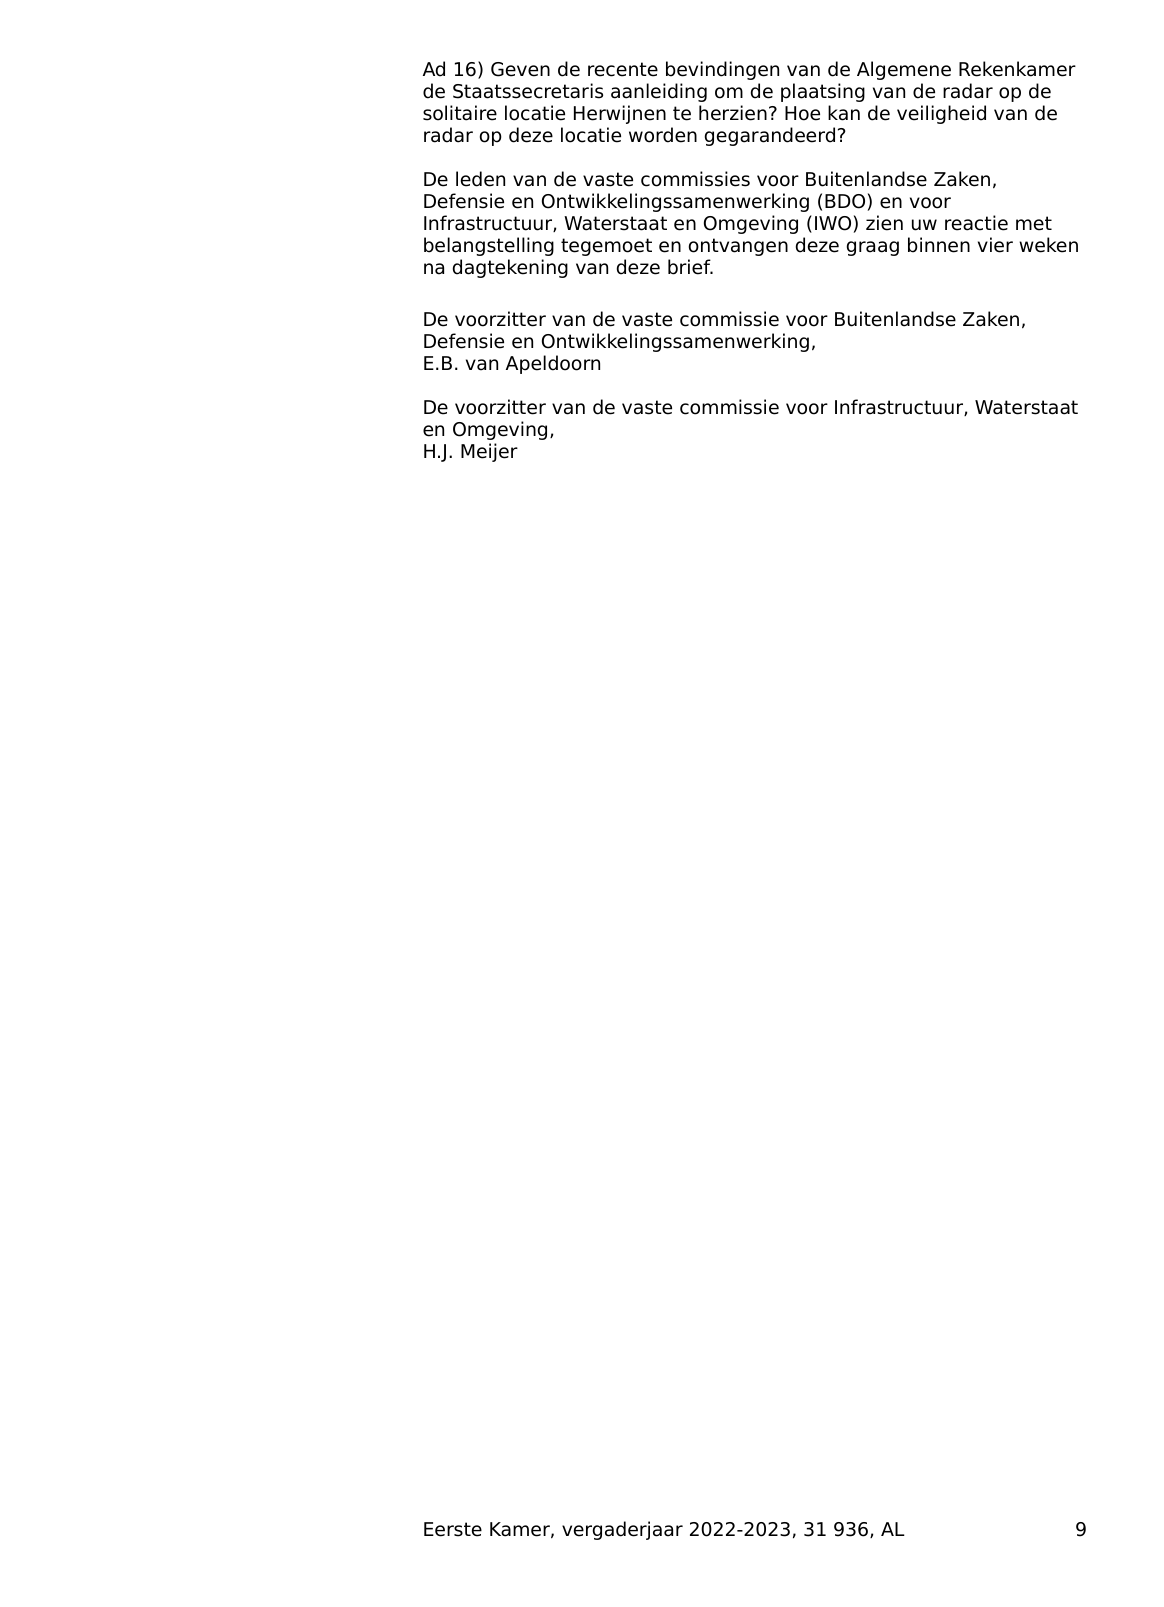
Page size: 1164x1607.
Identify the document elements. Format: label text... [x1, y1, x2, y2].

text De leden van de vaste commissies voor Buitenlandse Zaken, Defensie en Ontwikkelingssamenwerking (BDO) en voor Infrastructuur, Waterstaat en Omgeving (IWO) zien uw reactie met belangstelling tegemoet en ontvangen deze graag binnen vier weken na dagtekening van deze brief. [422, 169, 1087, 279]
text De voorzitter van de vaste commissie voor Buitenlandse Zaken, Defensie en Ontwikkelingssamenwerking, E.B. van Apeldoorn [422, 309, 1087, 375]
text De voorzitter van de vaste commissie voor Infrastructuur, Waterstaat en Omgeving, H.J. Meijer [422, 397, 1087, 463]
text Ad 16) Geven de recente bevindingen van de Algemene Rekenkamer de Staatssecretaris aanleiding om de plaatsing van de radar op de solitaire locatie Herwijnen te herzien? Hoe kan de veiligheid van de radar op deze locatie worden gegarandeerd? [422, 59, 1087, 147]
